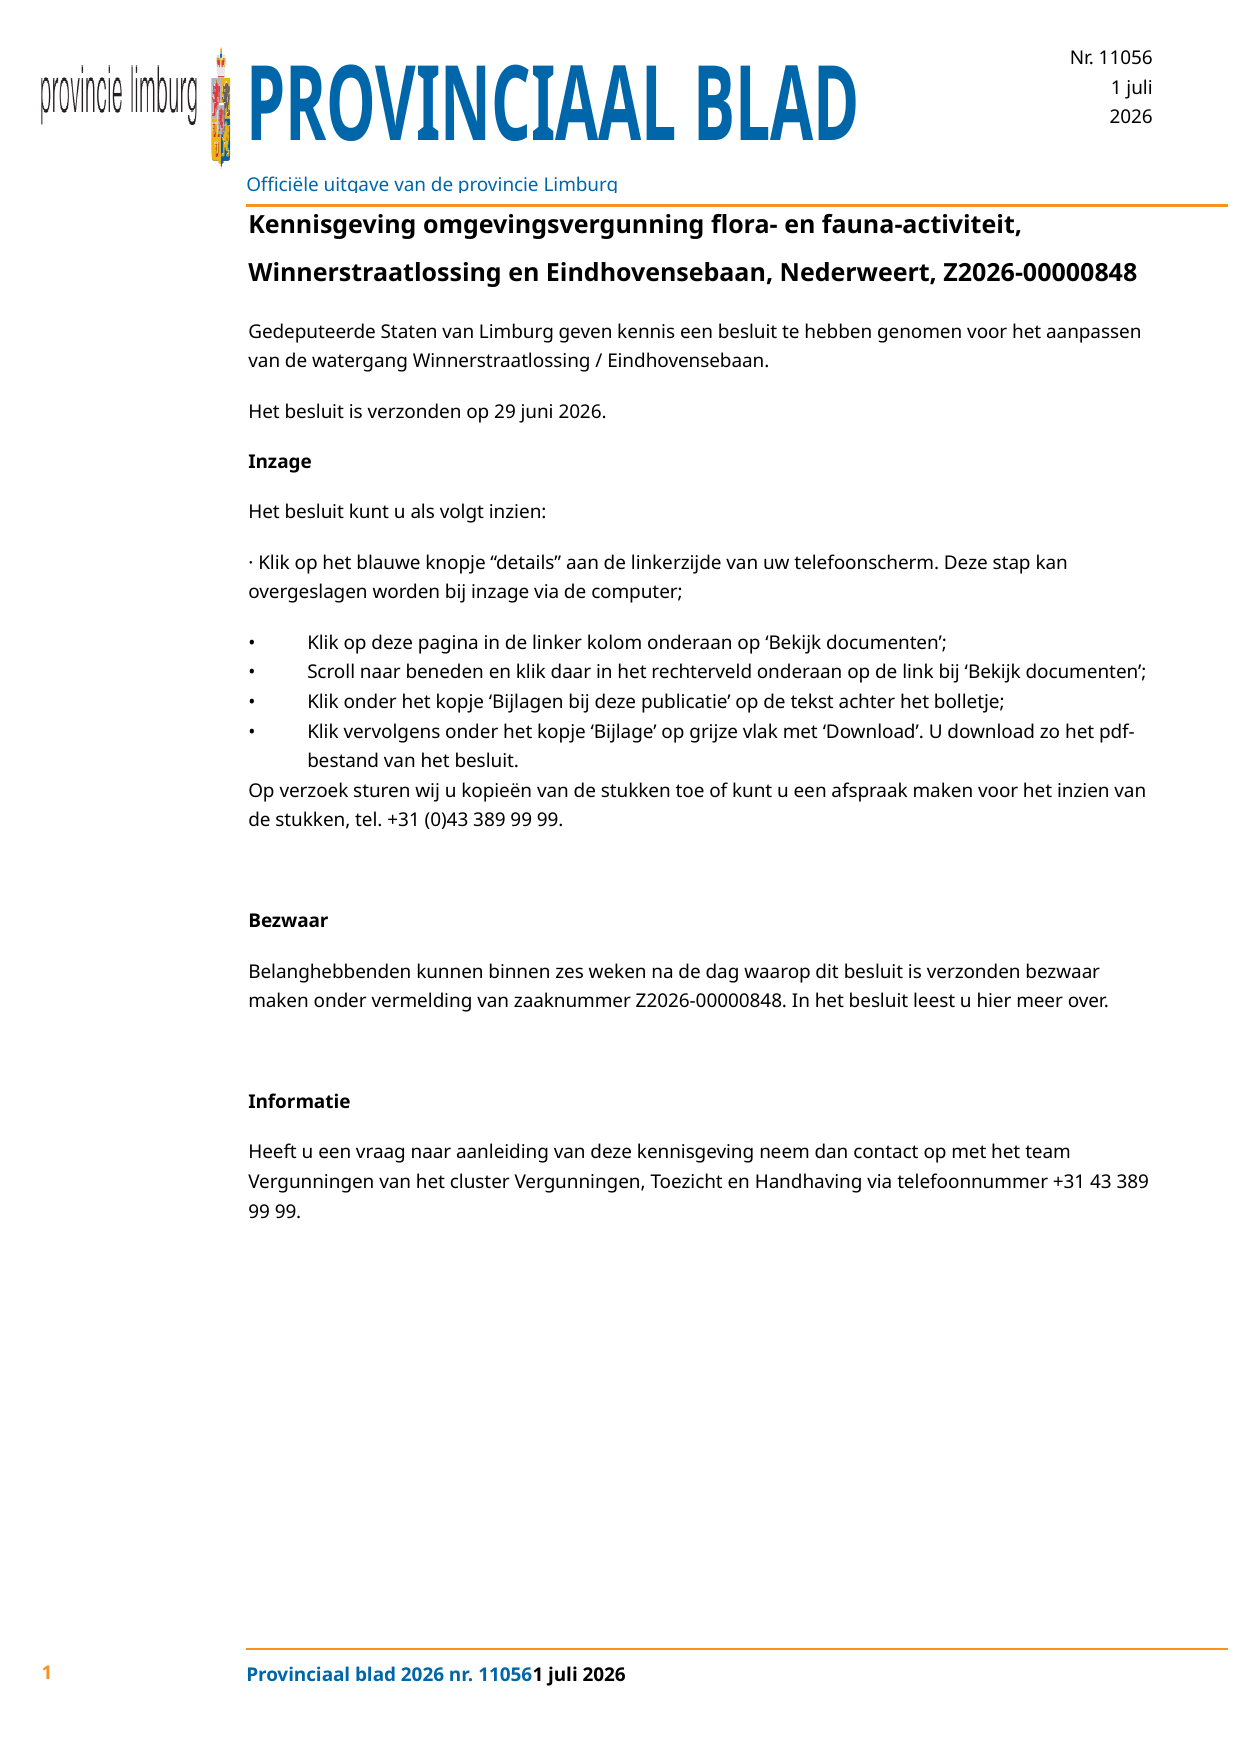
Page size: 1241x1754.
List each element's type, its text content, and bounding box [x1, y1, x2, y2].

text Inzage [248, 448, 1152, 474]
list Klik op deze pagina in de linker kolom onderaan op ‘Bekijk documenten’; [248, 629, 1152, 655]
text Op verzoek sturen wij u kopieën van de stukken toe of kunt u een afspraak maken voor het inzien van de stukken, tel. +31 (0)43 389 99 99. [248, 777, 1152, 832]
list Klik onder het kopje ‘Bijlagen bij deze publicatie’ op de tekst achter het bolletje; [248, 688, 1152, 714]
list Scroll naar beneden en klik daar in het rechterveld onderaan op de link bij ‘Bekijk documenten’; [248, 659, 1152, 684]
list Klik vervolgens onder het kopje ‘Bijlage’ op grijze vlak met ‘Download’. U download zo het pdf-bestand van het besluit. [248, 718, 1152, 773]
picture [41, 47, 231, 172]
text Heeft u een vraag naar aanleiding van deze kennisgeving neem dan contact op met het team Vergunningen van het cluster Vergunningen, Toezicht en Handhaving via telefoonnummer +31 43 389 99 99. [248, 1139, 1152, 1224]
text Het besluit is verzonden op 29 juni 2026. [248, 398, 1152, 424]
text Gedeputeerde Staten van Limburg geven kennis een besluit te hebben genomen voor het aanpassen van de watergang Winnerstraatlossing / Eindhovensebaan. [248, 318, 1152, 373]
text Informatie [248, 1088, 1152, 1114]
text Belanghebbenden kunnen binnen zes weken na de dag waarop dit besluit is verzonden bezwaar maken onder vermelding van zaaknummer Z2026-00000848. In het besluit leest u hier meer over. [248, 958, 1152, 1013]
text Kennisgeving omgevingsvergunning flora- en fauna-activiteit, Winnerstraatlossing en Eindhovensebaan, Nederweert, Z2026-00000848 [248, 207, 1152, 288]
text · Klik op het blauwe knopje “details” aan de linkerzijde van uw telefoonscherm. Deze stap kan overgeslagen worden bij inzage via de computer; [248, 549, 1152, 604]
text Het besluit kunt u als volgt inzien: [248, 499, 1152, 524]
text Bezwaar [248, 907, 1152, 933]
